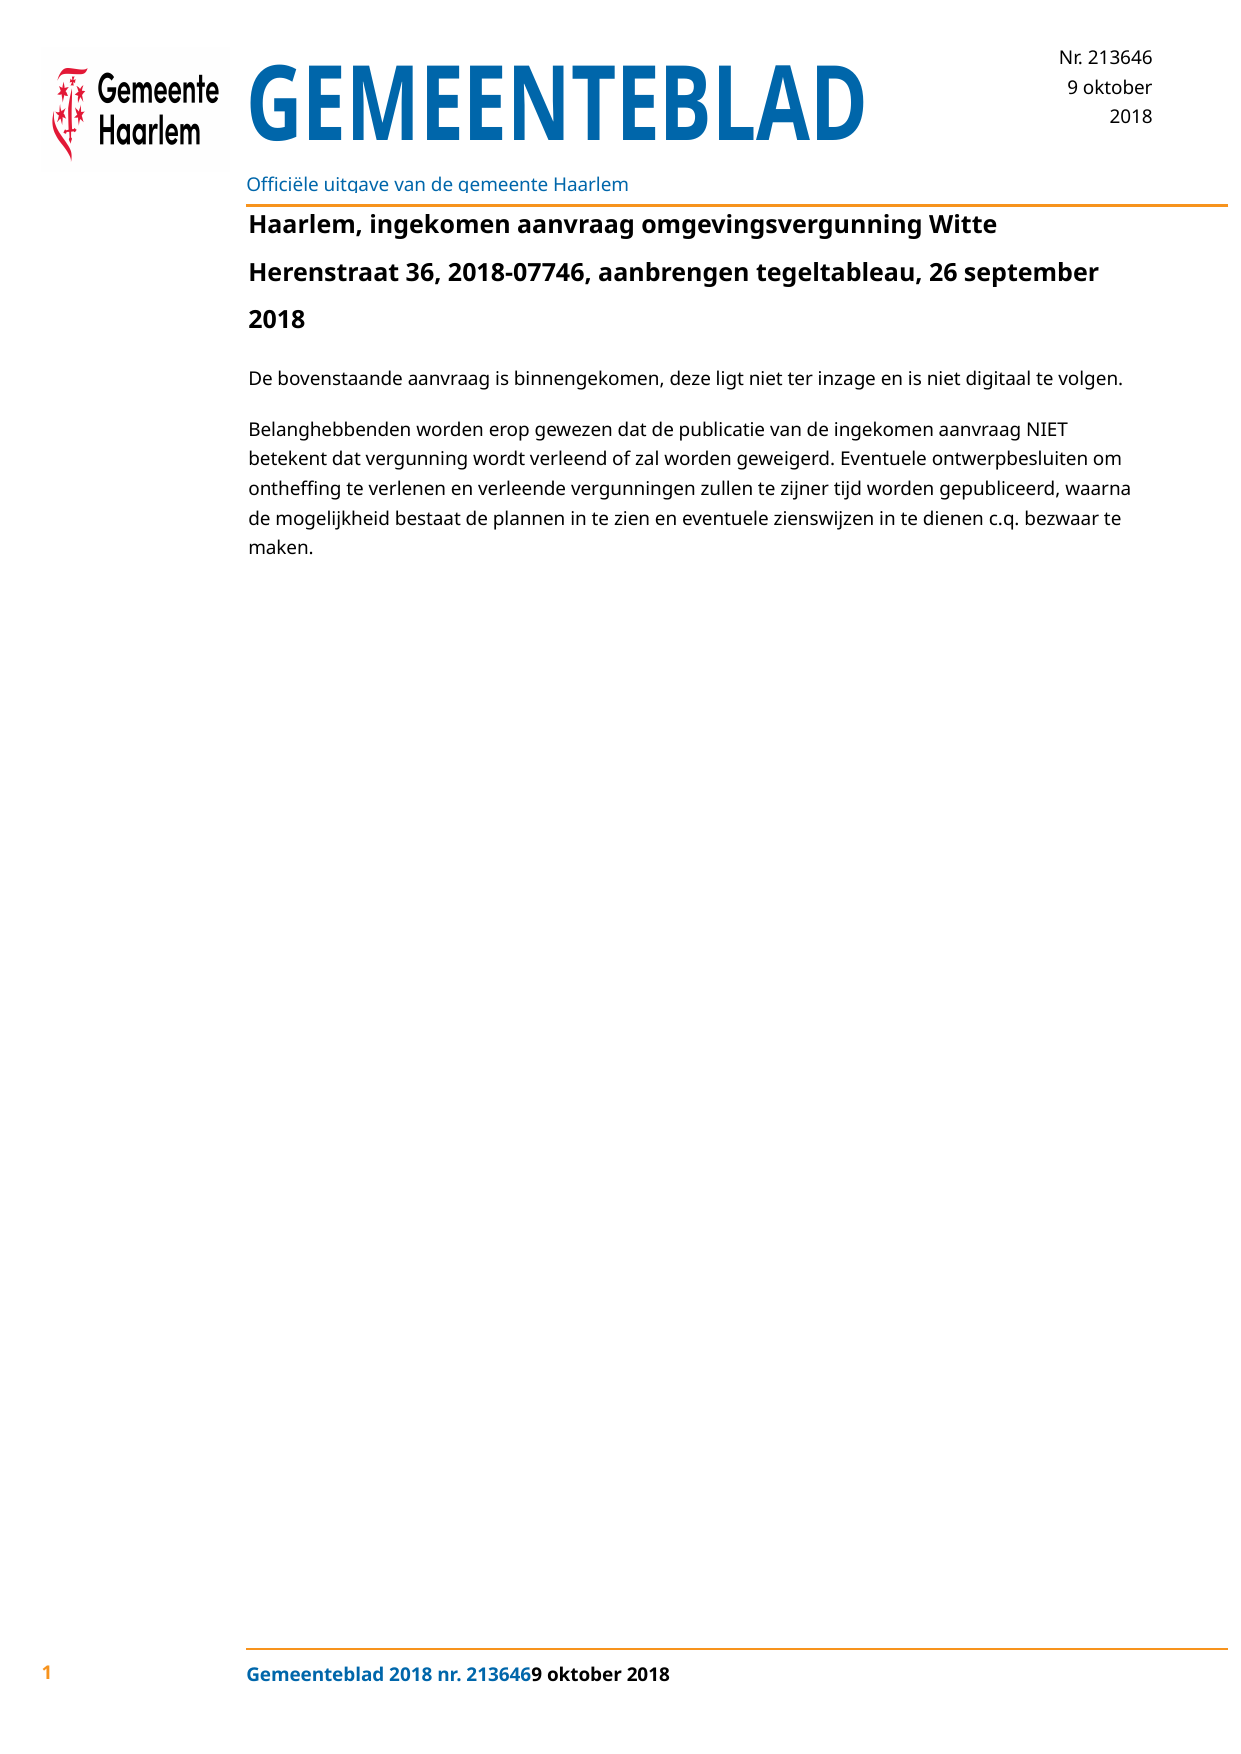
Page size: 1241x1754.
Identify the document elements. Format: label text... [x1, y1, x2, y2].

text De bovenstaande aanvraag is binnengekomen, deze ligt niet ter inzage en is niet digitaal te volgen. [248, 366, 1152, 391]
picture [41, 47, 231, 172]
text Haarlem, ingekomen aanvraag omgevingsvergunning Witte Herenstraat 36, 2018-07746, aanbrengen tegeltableau, 26 september 2018 [248, 207, 1152, 336]
text Belanghebbenden worden erop gewezen dat de publicatie van de ingekomen aanvraag NIET betekent dat vergunning wordt verleend of zal worden geweigerd. Eventuele ontwerpbesluiten om ontheffing te verlenen en verleende vergunningen zullen te zijner tijd worden gepubliceerd, waarna de mogelijkheid bestaat de plannen in te zien en eventuele zienswijzen in te dienen c.q. bezwaar te maken. [248, 416, 1152, 560]
